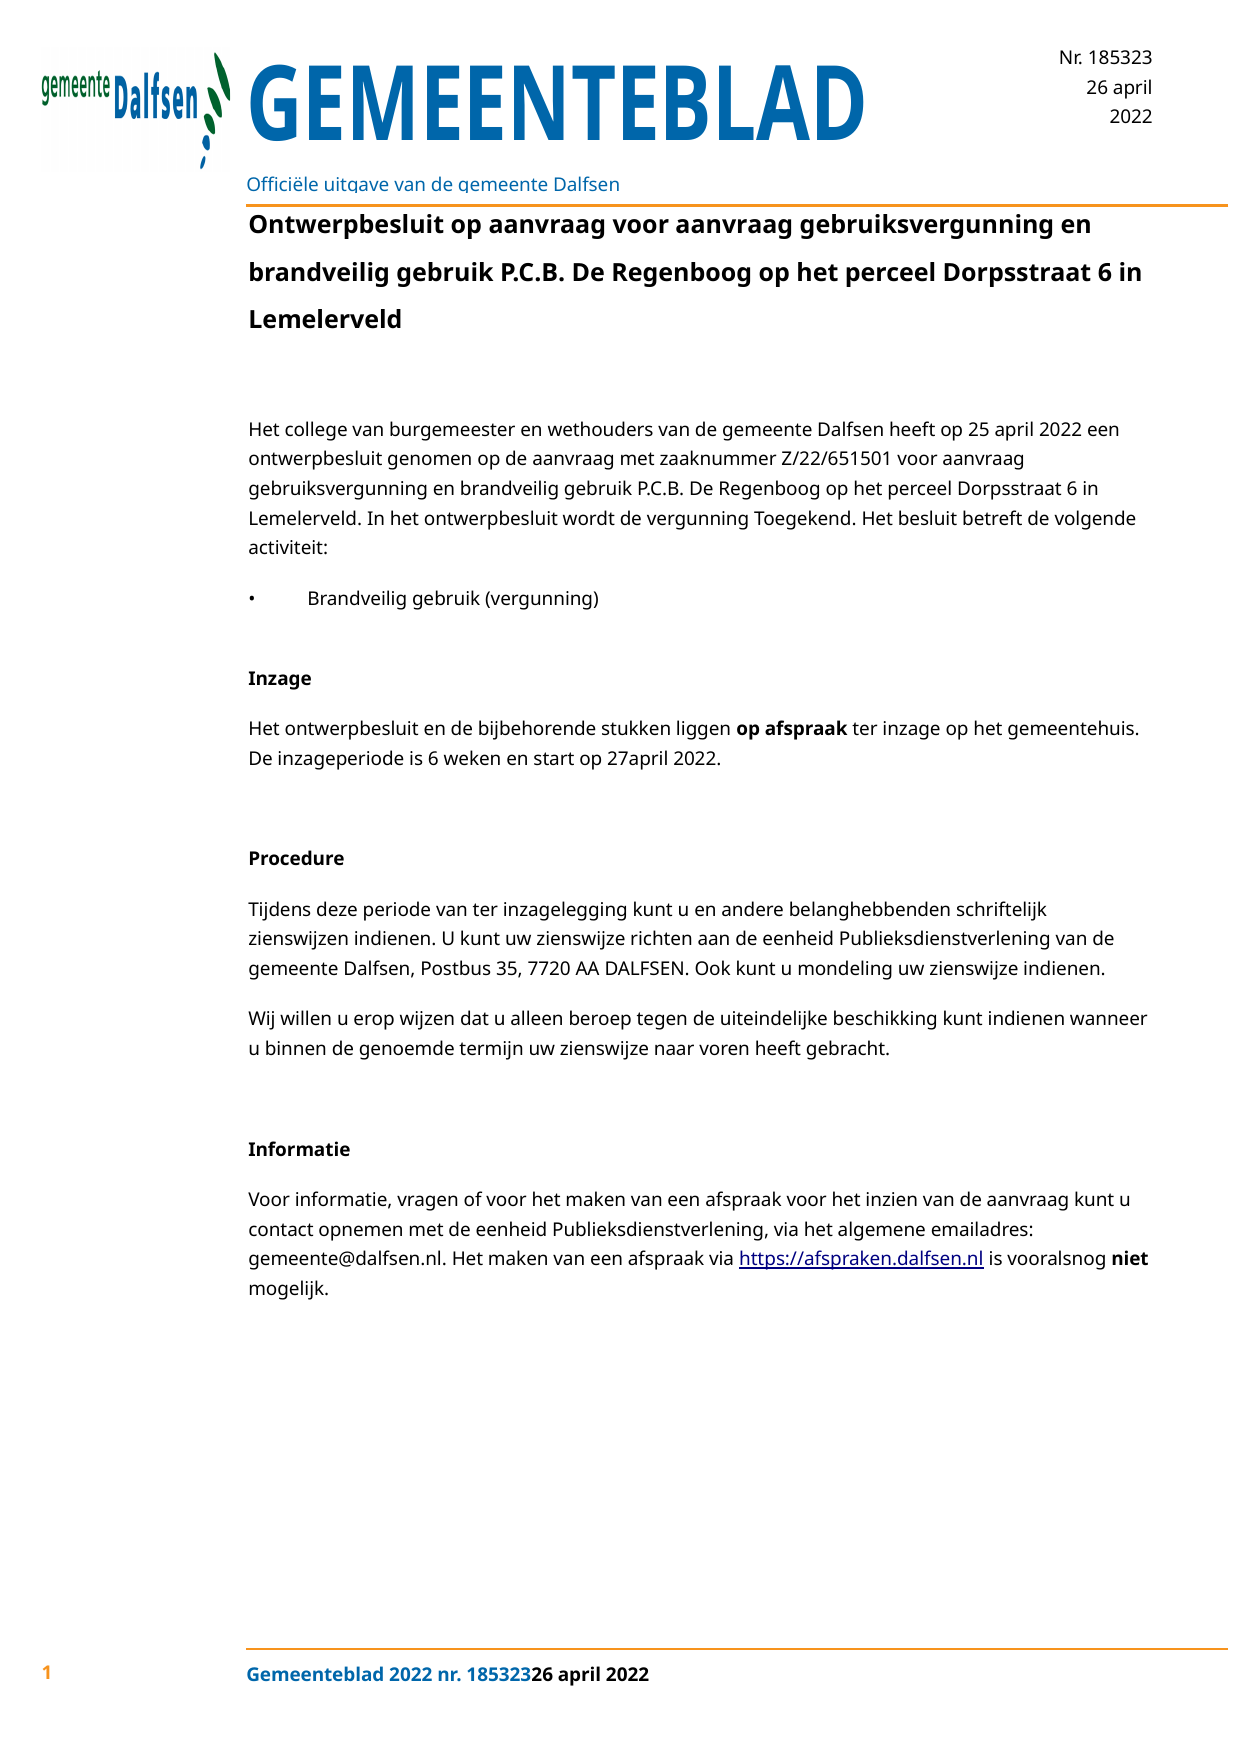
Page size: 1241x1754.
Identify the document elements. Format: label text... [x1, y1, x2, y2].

text Wij willen u erop wijzen dat u alleen beroep tegen de uiteindelijke beschikking kunt indienen wanneer u binnen de genoemde termijn uw zienswijze naar voren heeft gebracht. [248, 1006, 1152, 1061]
text Inzage [248, 665, 1152, 690]
text Procedure [248, 846, 1152, 871]
text Het ontwerpbesluit en de bijbehorende stukken liggen op afspraak ter inzage op het gemeentehuis. De inzageperiode is 6 weken en start op 27april 2022. [248, 715, 1152, 770]
text Tijdens deze periode van ter inzagelegging kunt u en andere belanghebbenden schriftelijk zienswijzen indienen. U kunt uw zienswijze richten aan de eenheid Publieksdienstverlening van de gemeente Dalfsen, Postbus 35, 7720 AA DALFSEN. Ook kunt u mondeling uw zienswijze indienen. [248, 896, 1152, 981]
picture [41, 47, 231, 172]
text Informatie [248, 1136, 1152, 1162]
text Voor informatie, vragen of voor het maken van een afspraak voor het inzien van de aanvraag kunt u contact opnemen met de eenheid Publieksdienstverlening, via het algemene emailadres: gemeente@dalfsen.nl. Het maken van een afspraak via https://afspraken.dalfsen.nl is vooralsnog niet mogelijk. [248, 1186, 1152, 1301]
list Brandveilig gebruik (vergunning) [248, 585, 1152, 610]
text Het college van burgemeester en wethouders van de gemeente Dalfsen heeft op 25 april 2022 een ontwerpbesluit genomen op de aanvraag met zaaknummer Z/22/651501 voor aanvraag gebruiksvergunning en brandveilig gebruik P.C.B. De Regenboog op het perceel Dorpsstraat 6 in Lemelerveld. In het ontwerpbesluit wordt de vergunning Toegekend. Het besluit betreft de volgende activiteit: [248, 416, 1152, 560]
text Ontwerpbesluit op aanvraag voor aanvraag gebruiksvergunning en brandveilig gebruik P.C.B. De Regenboog op het perceel Dorpsstraat 6 in Lemelerveld [248, 207, 1152, 336]
